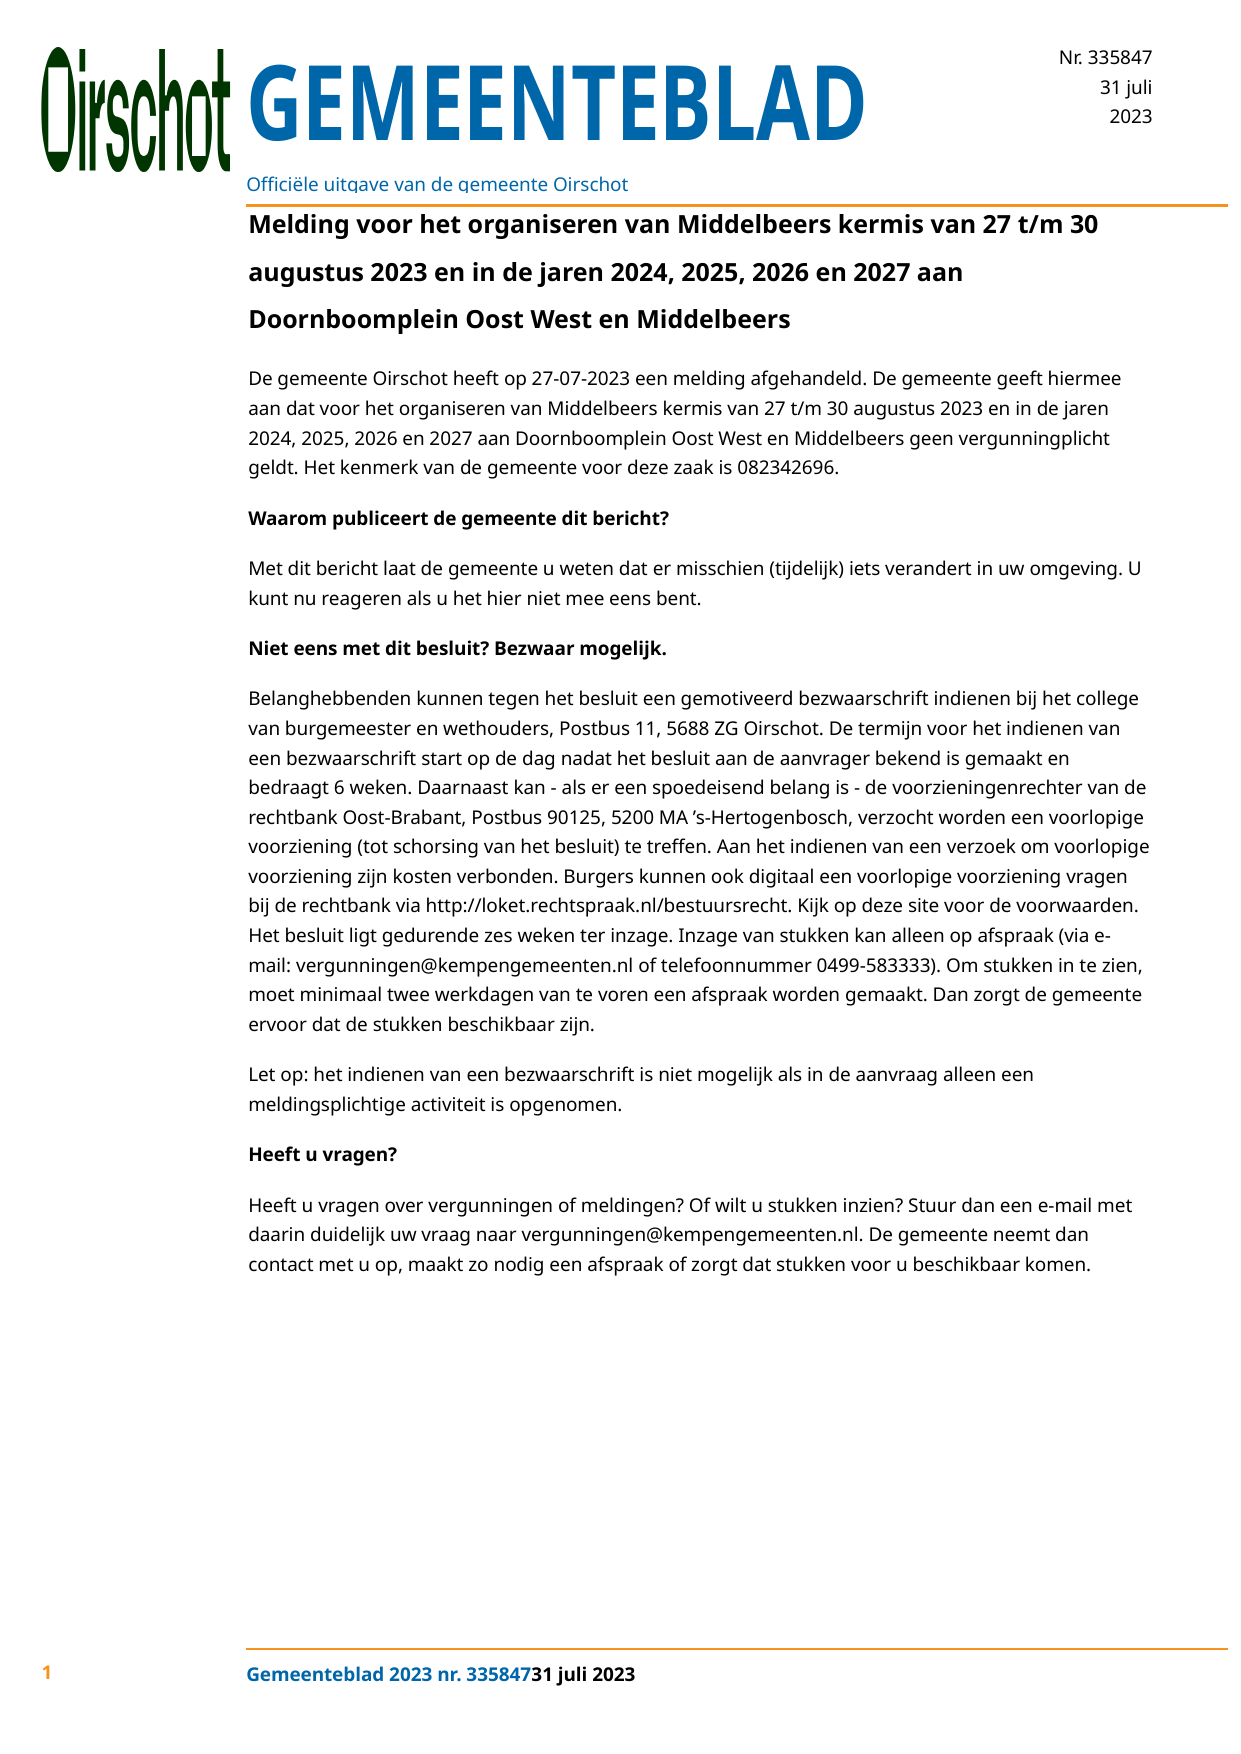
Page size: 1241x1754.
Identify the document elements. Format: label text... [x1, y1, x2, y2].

text Niet eens met dit besluit? Bezwaar mogelijk. [248, 635, 1152, 661]
text Met dit bericht laat de gemeente u weten dat er misschien (tijdelijk) iets verandert in uw omgeving. U kunt nu reageren als u het hier niet mee eens bent. [248, 555, 1152, 610]
text Melding voor het organiseren van Middelbeers kermis van 27 t/m 30 augustus 2023 en in de jaren 2024, 2025, 2026 en 2027 aan Doornboomplein Oost West en Middelbeers [248, 207, 1152, 336]
text Let op: het indienen van een bezwaarschrift is niet mogelijk als in de aanvraag alleen een meldingsplichtige activiteit is opgenomen. [248, 1061, 1152, 1117]
text Heeft u vragen over vergunningen of meldingen? Of wilt u stukken inzien? Stuur dan een e-mail met daarin duidelijk uw vraag naar vergunningen@kempengemeenten.nl. De gemeente neemt dan contact met u op, maakt zo nodig een afspraak of zorgt dat stukken voor u beschikbaar komen. [248, 1192, 1152, 1277]
picture [41, 47, 231, 172]
text Heeft u vragen? [248, 1141, 1152, 1167]
text Waarom publiceert de gemeente dit bericht? [248, 505, 1152, 530]
text Belanghebbenden kunnen tegen het besluit een gemotiveerd bezwaarschrift indienen bij het college van burgemeester en wethouders, Postbus 11, 5688 ZG Oirschot. De termijn voor het indienen van een bezwaarschrift start op de dag nadat het besluit aan de aanvrager bekend is gemaakt en bedraagt 6 weken. Daarnaast kan - als er een spoedeisend belang is - de voorzieningenrechter van de rechtbank Oost-Brabant, Postbus 90125, 5200 MA ’s-Hertogenbosch, verzocht worden een voorlopige voorziening (tot schorsing van het besluit) te treffen. Aan het indienen van een verzoek om voorlopige voorziening zijn kosten verbonden. Burgers kunnen ook digitaal een voorlopige voorziening vragen bij de rechtbank via http://loket.rechtspraak.nl/bestuursrecht. Kijk op deze site voor de voorwaarden. Het besluit ligt gedurende zes weken ter inzage. Inzage van stukken kan alleen op afspraak (via e-mail: vergunningen@kempengemeenten.nl of telefoonnummer 0499-583333). Om stukken in te zien, moet minimaal twee werkdagen van te voren een afspraak worden gemaakt. Dan zorgt de gemeente ervoor dat de stukken beschikbaar zijn. [248, 686, 1152, 1037]
text De gemeente Oirschot heeft op 27-07-2023 een melding afgehandeld. De gemeente geeft hiermee aan dat voor het organiseren van Middelbeers kermis van 27 t/m 30 augustus 2023 en in de jaren 2024, 2025, 2026 en 2027 aan Doornboomplein Oost West en Middelbeers geen vergunningplicht geldt. Het kenmerk van de gemeente voor deze zaak is 082342696. [248, 366, 1152, 480]
